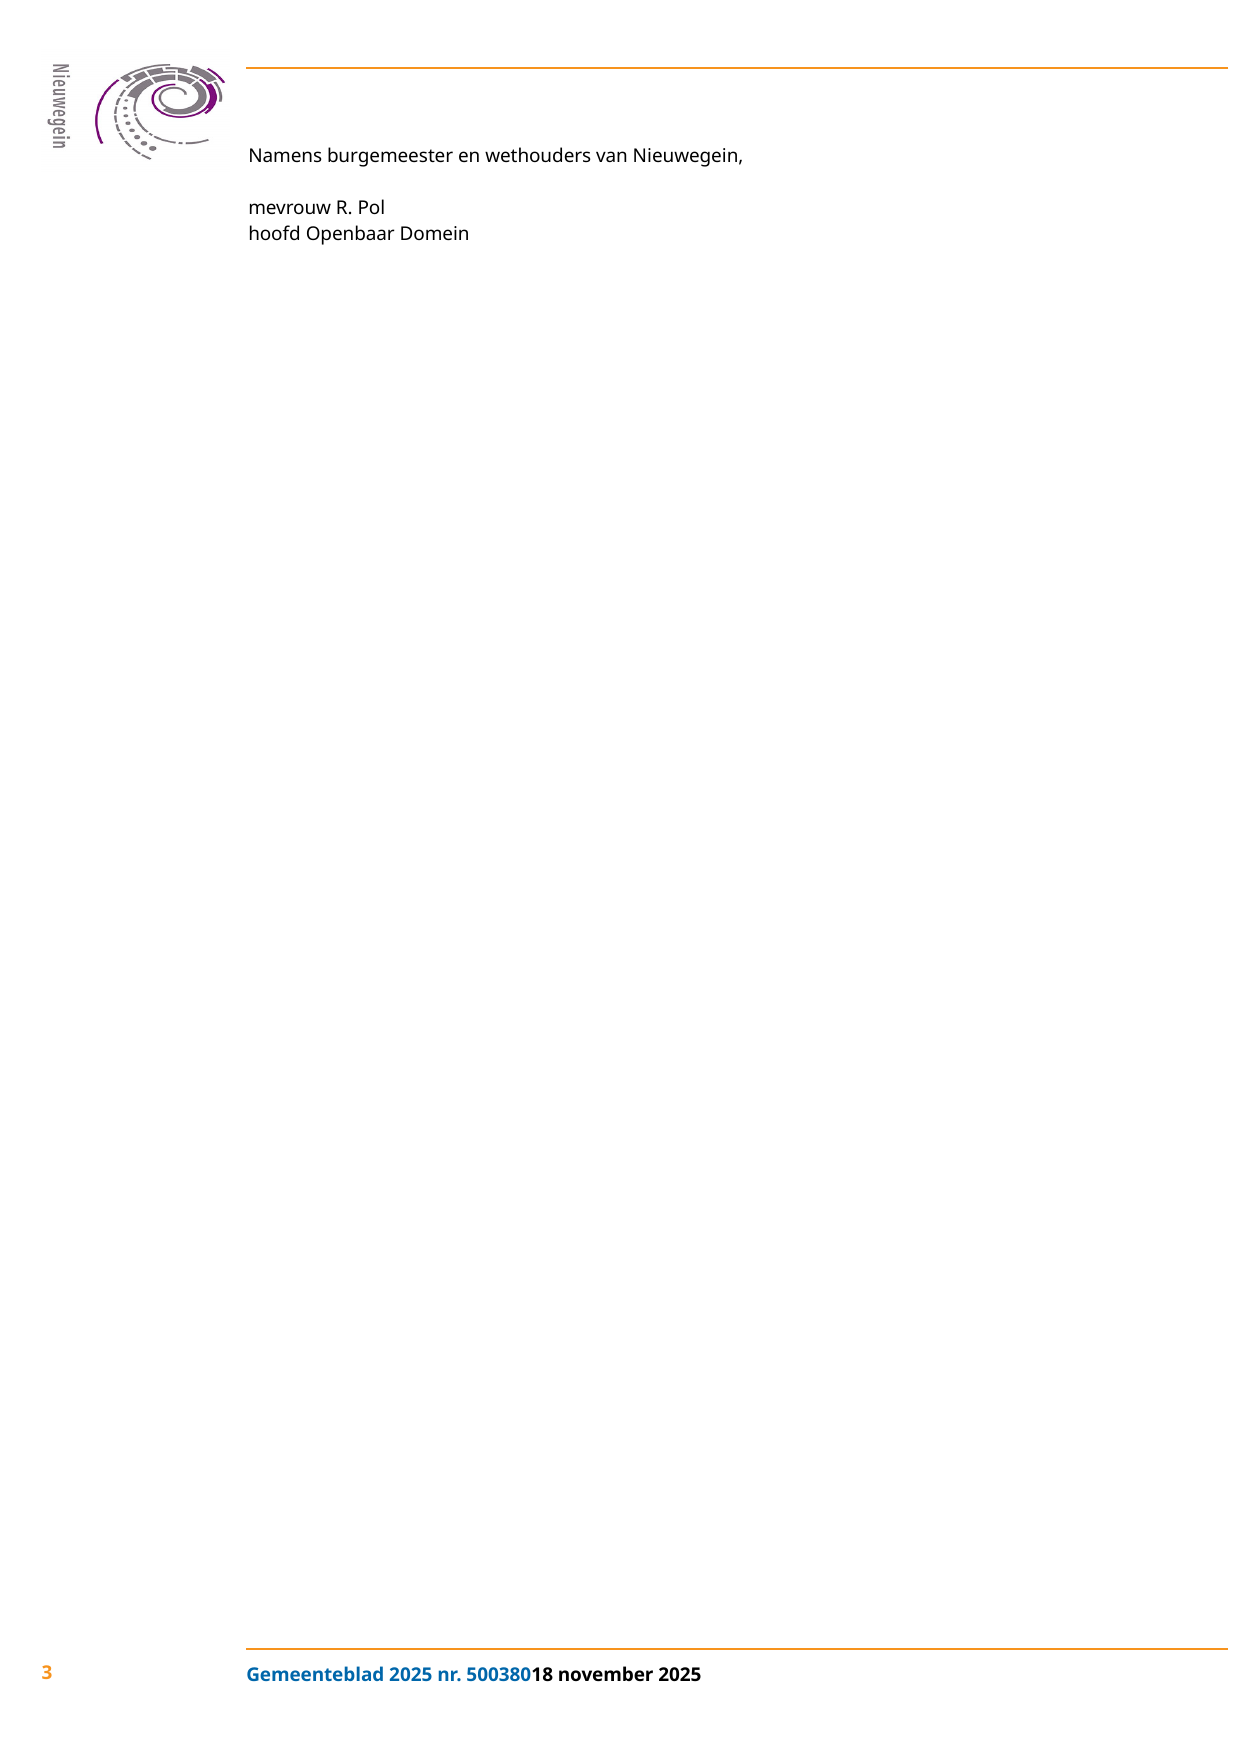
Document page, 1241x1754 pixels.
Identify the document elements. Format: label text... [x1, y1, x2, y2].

text Namens burgemeester en wethouders van Nieuwegein, [248, 143, 1152, 168]
text hoofd Openbaar Domein [248, 220, 1152, 246]
text mevrouw R. Pol [248, 194, 1152, 220]
picture [41, 47, 231, 172]
